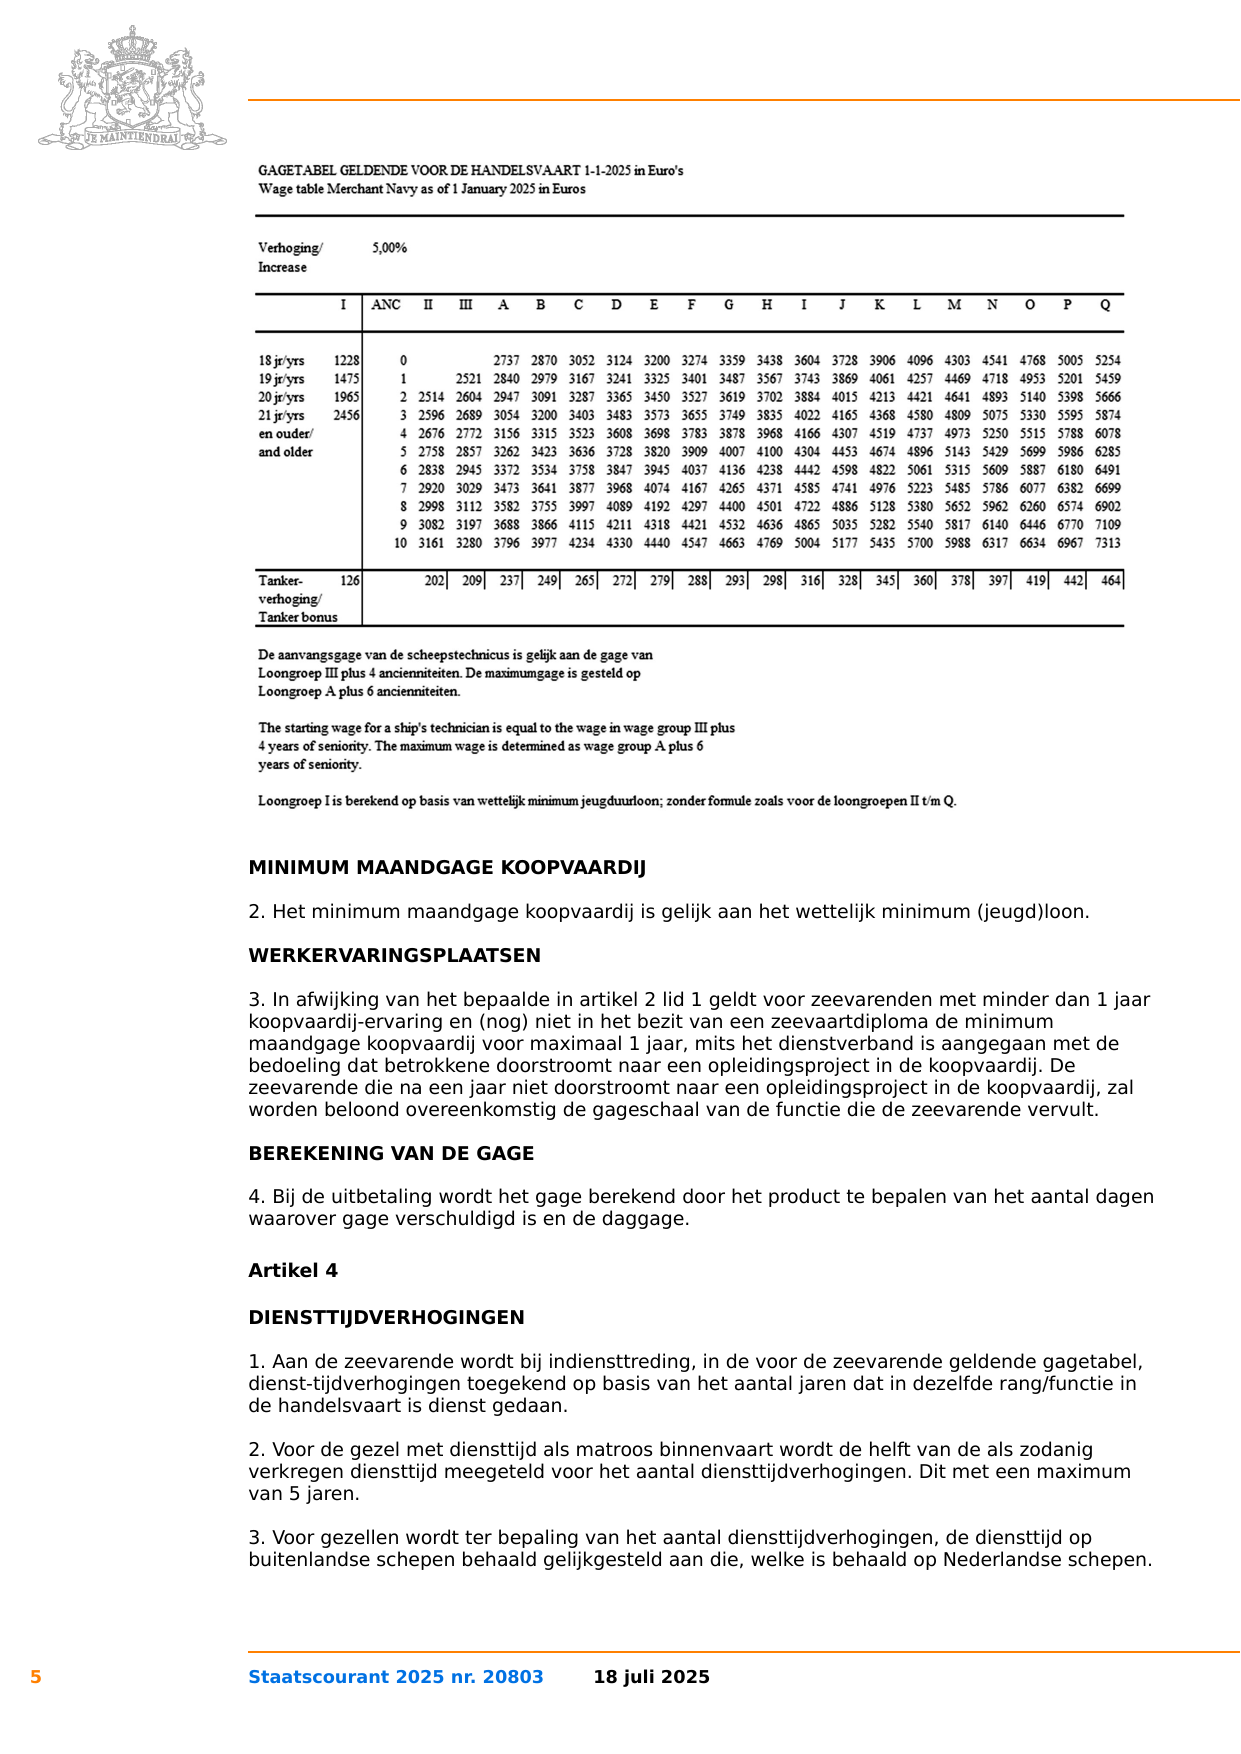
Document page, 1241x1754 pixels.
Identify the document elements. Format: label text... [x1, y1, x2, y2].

text 2. Het minimum maandgage koopvaardij is gelijk aan het wettelijk minimum (jeugd)loon. [248, 901, 1163, 923]
subtitle BEREKENING VAN DE GAGE [248, 1142, 1163, 1164]
subtitle WERKERVARINGSPLAATSEN [248, 945, 1163, 967]
subtitle Artikel 4 [248, 1260, 1163, 1282]
text 4. Bij de uitbetaling wordt het gage berekend door het product te bepalen van het aantal dagen waarover gage verschuldigd is en de daggage. [248, 1186, 1163, 1230]
picture [248, 151, 1134, 814]
text 1. Aan de zeevarende wordt bij indiensttreding, in de voor de zeevarende geldende gagetabel, dienst-tijdverhogingen toegekend op basis van het aantal jaren dat in dezelfde rang/functie in de handelsvaart is dienst gedaan. [248, 1351, 1163, 1417]
text 2. Voor de gezel met diensttijd als matroos binnenvaart wordt de helft van de als zodanig verkregen diensttijd meegeteld voor het aantal diensttijdverhogingen. Dit met een maximum van 5 jaren. [248, 1439, 1163, 1505]
subtitle MINIMUM MAANDGAGE KOOPVAARDIJ [248, 857, 1163, 879]
picture [38, 25, 227, 150]
text 3. In afwijking van het bepaalde in artikel 2 lid 1 geldt voor zeevarenden met minder dan 1 jaar koopvaardij-ervaring en (nog) niet in het bezit van een zeevaartdiploma de minimum maandgage koopvaardij voor maximaal 1 jaar, mits het dienstverband is aangegaan met de bedoeling dat betrokkene doorstroomt naar een opleidingsproject in de koopvaardij. De zeevarende die na een jaar niet doorstroomt naar een opleidingsproject in de koopvaardij, zal worden beloond overeenkomstig de gageschaal van de functie die de zeevarende vervult. [248, 989, 1163, 1121]
subtitle DIENSTTIJDVERHOGINGEN [248, 1307, 1163, 1329]
text 3. Voor gezellen wordt ter bepaling van het aantal diensttijdverhogingen, de diensttijd op buitenlandse schepen behaald gelijkgesteld aan die, welke is behaald op Nederlandse schepen. [248, 1527, 1163, 1571]
